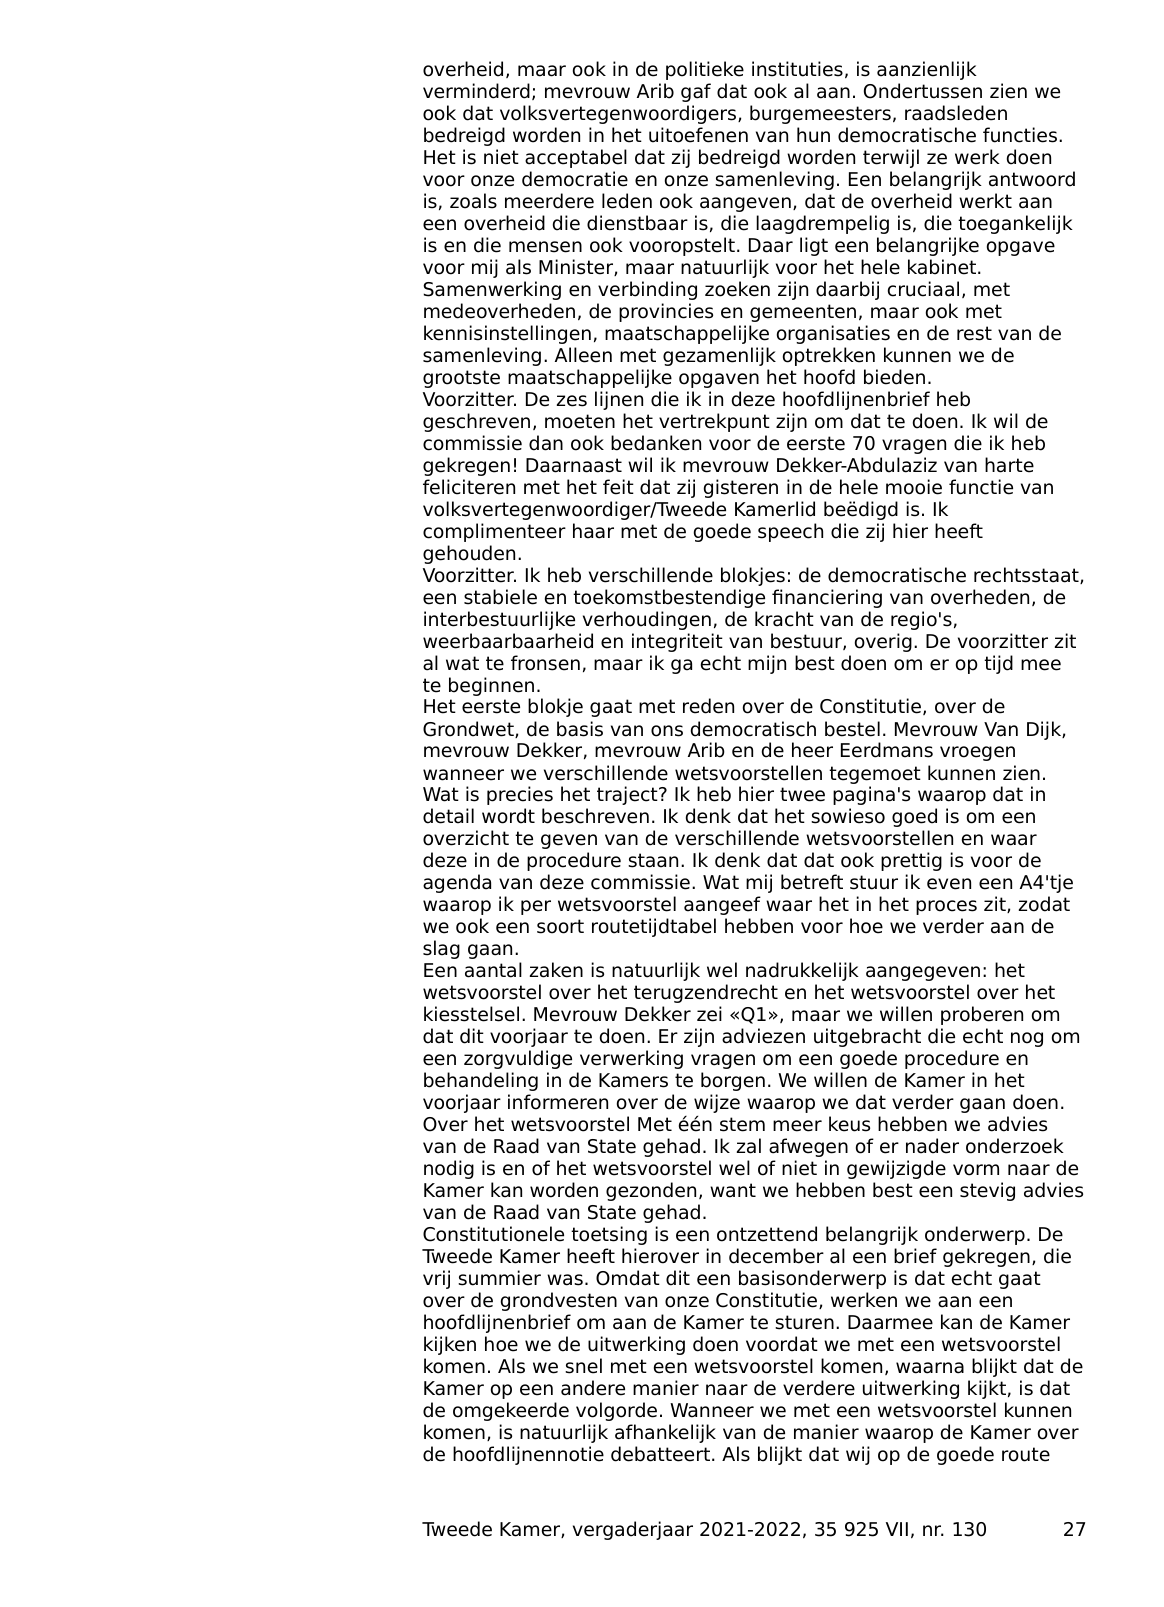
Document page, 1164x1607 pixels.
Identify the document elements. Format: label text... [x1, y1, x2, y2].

text Voorzitter. Ik heb verschillende blokjes: de democratische rechtsstaat, een stabiele en toekomstbestendige financiering van overheden, de interbestuurlijke verhoudingen, de kracht van de regio's, weerbaarbaarheid en integriteit van bestuur, overig. De voorzitter zit al wat te fronsen, maar ik ga echt mijn best doen om er op tijd mee te beginnen. [422, 564, 1087, 696]
text Constitutionele toetsing is een ontzettend belangrijk onderwerp. De Tweede Kamer heeft hierover in december al een brief gekregen, die vrij summier was. Omdat dit een basisonderwerp is dat echt gaat over de grondvesten van onze Constitutie, werken we aan een hoofdlijnenbrief om aan de Kamer te sturen. Daarmee kan de Kamer kijken hoe we de uitwerking doen voordat we met een wetsvoorstel komen. Als we snel met een wetsvoorstel komen, waarna blijkt dat de Kamer op een andere manier naar de verdere uitwerking kijkt, is dat de omgekeerde volgorde. Wanneer we met een wetsvoorstel kunnen komen, is natuurlijk afhankelijk van de manier waarop de Kamer over de hoofdlijnennotie debatteert. Als blijkt dat wij op de goede route [422, 1224, 1087, 1466]
text overheid, maar ook in de politieke instituties, is aanzienlijk verminderd; mevrouw Arib gaf dat ook al aan. Ondertussen zien we ook dat volksvertegenwoordigers, burgemeesters, raadsleden bedreigd worden in het uitoefenen van hun democratische functies. Het is niet acceptabel dat zij bedreigd worden terwijl ze werk doen voor onze democratie en onze samenleving. Een belangrijk antwoord is, zoals meerdere leden ook aangeven, dat de overheid werkt aan een overheid die dienstbaar is, die laagdrempelig is, die toegankelijk is en die mensen ook vooropstelt. Daar ligt een belangrijke opgave voor mij als Minister, maar natuurlijk voor het hele kabinet. Samenwerking en verbinding zoeken zijn daarbij cruciaal, met medeoverheden, de provincies en gemeenten, maar ook met kennisinstellingen, maatschappelijke organisaties en de rest van de samenleving. Alleen met gezamenlijk optrekken kunnen we de grootste maatschappelijke opgaven het hoofd bieden. [422, 59, 1087, 389]
text Voorzitter. De zes lijnen die ik in deze hoofdlijnenbrief heb geschreven, moeten het vertrekpunt zijn om dat te doen. Ik wil de commissie dan ook bedanken voor de eerste 70 vragen die ik heb gekregen! Daarnaast wil ik mevrouw Dekker-Abdulaziz van harte feliciteren met het feit dat zij gisteren in de hele mooie functie van volksvertegenwoordiger/Tweede Kamerlid beëdigd is. Ik complimenteer haar met de goede speech die zij hier heeft gehouden. [422, 389, 1087, 564]
text Het eerste blokje gaat met reden over de Constitutie, over de Grondwet, de basis van ons democratisch bestel. Mevrouw Van Dijk, mevrouw Dekker, mevrouw Arib en de heer Eerdmans vroegen wanneer we verschillende wetsvoorstellen tegemoet kunnen zien. Wat is precies het traject? Ik heb hier twee pagina's waarop dat in detail wordt beschreven. Ik denk dat het sowieso goed is om een overzicht te geven van de verschillende wetsvoorstellen en waar deze in de procedure staan. Ik denk dat dat ook prettig is voor de agenda van deze commissie. Wat mij betreft stuur ik even een A4'tje waarop ik per wetsvoorstel aangeef waar het in het proces zit, zodat we ook een soort routetijdtabel hebben voor hoe we verder aan de slag gaan. [422, 696, 1087, 960]
text Een aantal zaken is natuurlijk wel nadrukkelijk aangegeven: het wetsvoorstel over het terugzendrecht en het wetsvoorstel over het kiesstelsel. Mevrouw Dekker zei «Q1», maar we willen proberen om dat dit voorjaar te doen. Er zijn adviezen uitgebracht die echt nog om een zorgvuldige verwerking vragen om een goede procedure en behandeling in de Kamers te borgen. We willen de Kamer in het voorjaar informeren over de wijze waarop we dat verder gaan doen. Over het wetsvoorstel Met één stem meer keus hebben we advies van de Raad van State gehad. Ik zal afwegen of er nader onderzoek nodig is en of het wetsvoorstel wel of niet in gewijzigde vorm naar de Kamer kan worden gezonden, want we hebben best een stevig advies van de Raad van State gehad. [422, 960, 1087, 1224]
